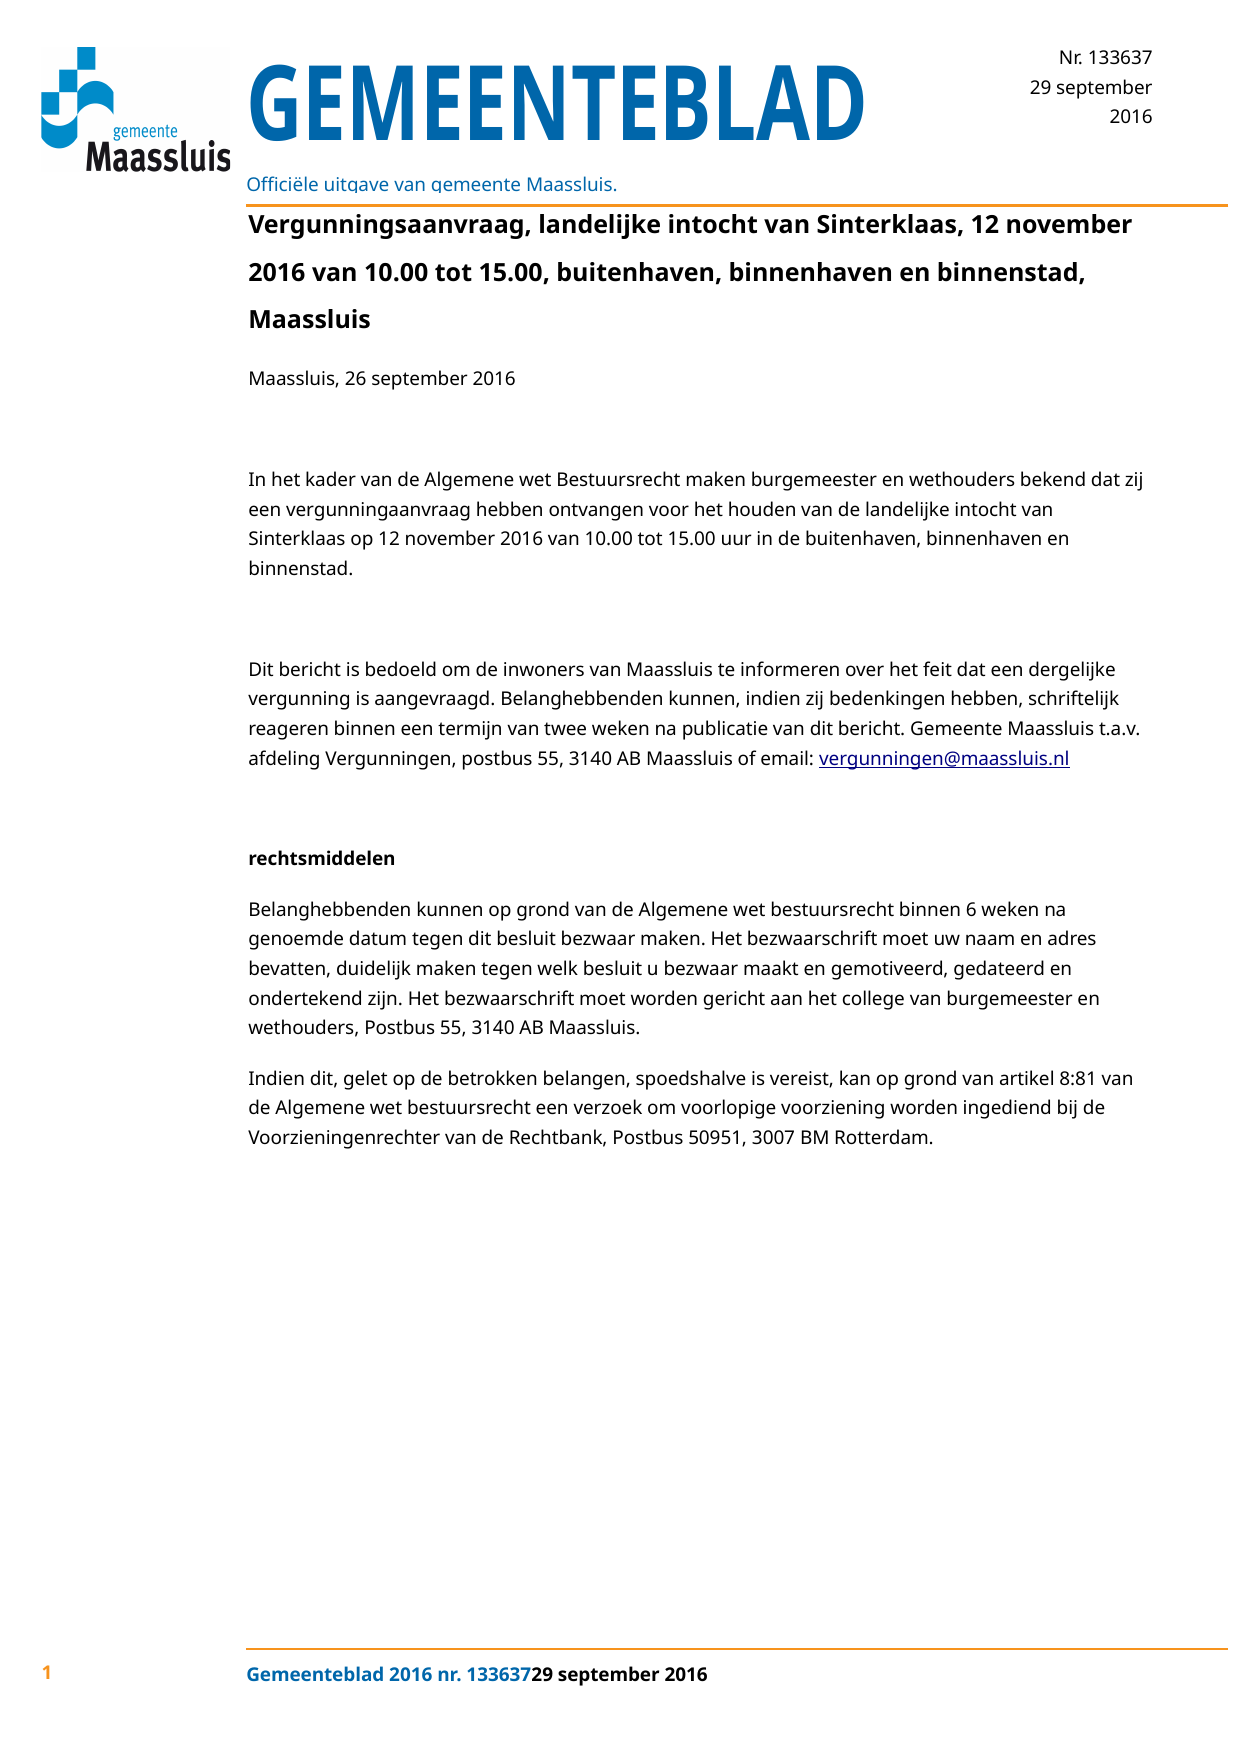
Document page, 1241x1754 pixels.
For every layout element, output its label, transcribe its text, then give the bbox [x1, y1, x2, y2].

text rechtsmiddelen [248, 846, 1152, 871]
text Maassluis, 26 september 2016 [248, 366, 1152, 391]
picture [41, 47, 231, 172]
picture [41, 47, 77, 92]
text Belanghebbenden kunnen op grond van de Algemene wet bestuursrecht binnen 6 weken na genoemde datum tegen dit besluit bezwaar maken. Het bezwaarschrift moet uw naam en adres bevatten, duidelijk maken tegen welk besluit u bezwaar maakt en gemotiveerd, gedateerd en ondertekend zijn. Het bezwaarschrift moet worden gericht aan het college van burgemeester en wethouders, Postbus 55, 3140 AB Maassluis. [248, 896, 1152, 1040]
text Indien dit, gelet op de betrokken belangen, spoedshalve is vereist, kan op grond van artikel 8:81 van de Algemene wet bestuursrecht een verzoek om voorlopige voorziening worden ingediend bij de Voorzieningenrechter van de Rechtbank, Postbus 50951, 3007 BM Rotterdam. [248, 1065, 1152, 1149]
text Dit bericht is bedoeld om de inwoners van Maassluis te informeren over het feit dat een dergelijke vergunning is aangevraagd. Belanghebbenden kunnen, indien zij bedenkingen hebben, schriftelijk reageren binnen een termijn van twee weken na publicatie van dit bericht. Gemeente Maassluis t.a.v. afdeling Vergunningen, postbus 55, 3140 AB Maassluis of email: vergunningen@maassluis.nl [248, 656, 1152, 770]
text In het kader van de Algemene wet Bestuursrecht maken burgemeester en wethouders bekend dat zij een vergunningaanvraag hebben ontvangen voor het houden van de landelijke intocht van Sinterklaas op 12 november 2016 van 10.00 tot 15.00 uur in de buitenhaven, binnenhaven en binnenstad. [248, 466, 1152, 581]
text Vergunningsaanvraag, landelijke intocht van Sinterklaas, 12 november 2016 van 10.00 tot 15.00, buitenhaven, binnenhaven en binnenstad, Maassluis [248, 207, 1152, 336]
